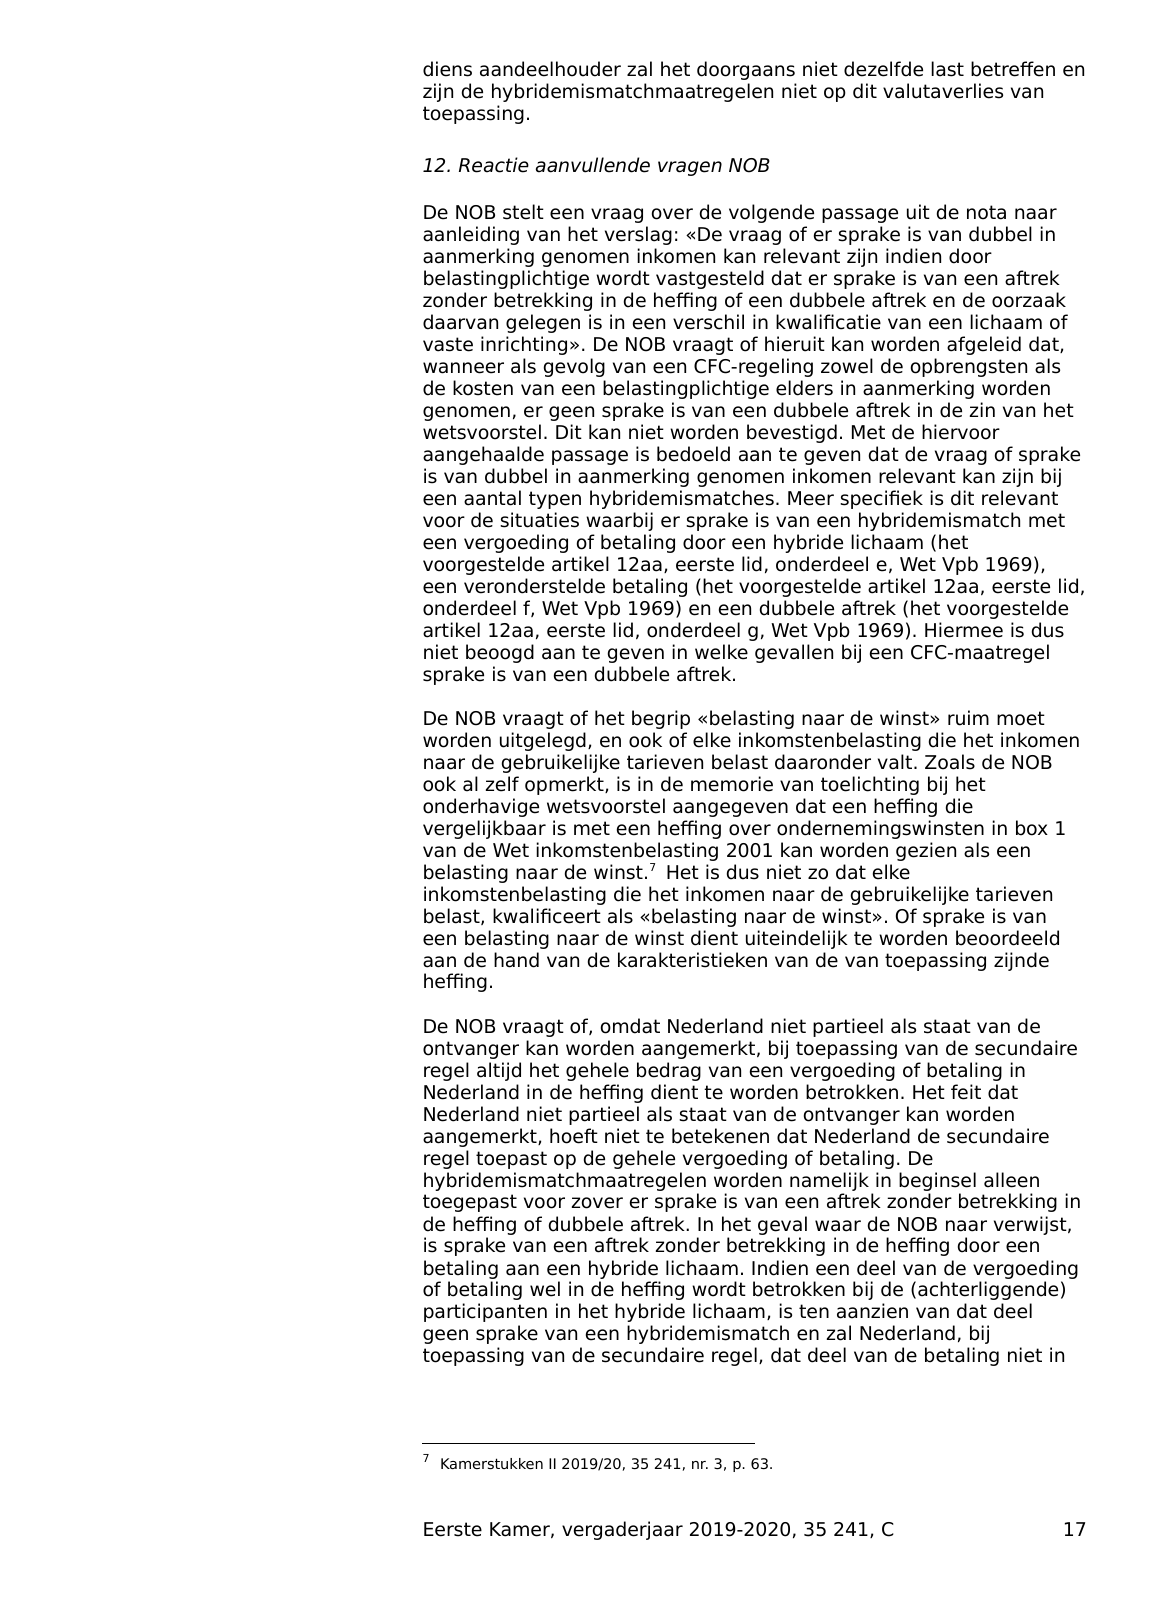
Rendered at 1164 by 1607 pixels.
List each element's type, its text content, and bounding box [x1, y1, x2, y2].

subtitle 12. Reactie aanvullende vragen NOB [422, 155, 1087, 177]
text Kamerstukken II 2019/20, 35 241, nr. 3, p. 63. [422, 1452, 1087, 1474]
text De NOB vraagt of het begrip «belasting naar de winst» ruim moet worden uitgelegd, en ook of elke inkomstenbelasting die het inkomen naar de gebruikelijke tarieven belast daaronder valt. Zoals de NOB ook al zelf opmerkt, is in de memorie van toelichting bij het onderhavige wetsvoorstel aangegeven dat een heffing die vergelijkbaar is met een heffing over ondernemingswinsten in box 1 van de Wet inkomstenbelasting 2001 kan worden gezien als een belasting naar de winst. Het is dus niet zo dat elke inkomstenbelasting die het inkomen naar de gebruikelijke tarieven belast, kwalificeert als «belasting naar de winst». Of sprake is van een belasting naar de winst dient uiteindelijk te worden beoordeeld aan de hand van de karakteristieken van de van toepassing zijnde heffing. [422, 708, 1087, 993]
text diens aandeelhouder zal het doorgaans niet dezelfde last betreffen en zijn de hybridemismatchmaatregelen niet op dit valutaverlies van toepassing. [422, 59, 1087, 125]
text De NOB vraagt of, omdat Nederland niet partieel als staat van de ontvanger kan worden aangemerkt, bij toepassing van de secundaire regel altijd het gehele bedrag van een vergoeding of betaling in Nederland in de heffing dient te worden betrokken. Het feit dat Nederland niet partieel als staat van de ontvanger kan worden aangemerkt, hoeft niet te betekenen dat Nederland de secundaire regel toepast op de gehele vergoeding of betaling. De hybridemismatchmaatregelen worden namelijk in beginsel alleen toegepast voor zover er sprake is van een aftrek zonder betrekking in de heffing of dubbele aftrek. In het geval waar de NOB naar verwijst, is sprake van een aftrek zonder betrekking in de heffing door een betaling aan een hybride lichaam. Indien een deel van de vergoeding of betaling wel in de heffing wordt betrokken bij de (achterliggende) participanten in het hybride lichaam, is ten aanzien van dat deel geen sprake van een hybridemismatch en zal Nederland, bij toepassing van de secundaire regel, dat deel van de betaling niet in [422, 1016, 1087, 1367]
text De NOB stelt een vraag over de volgende passage uit de nota naar aanleiding van het verslag: «De vraag of er sprake is van dubbel in aanmerking genomen inkomen kan relevant zijn indien door belastingplichtige wordt vastgesteld dat er sprake is van een aftrek zonder betrekking in de heffing of een dubbele aftrek en de oorzaak daarvan gelegen is in een verschil in kwalificatie van een lichaam of vaste inrichting». De NOB vraagt of hieruit kan worden afgeleid dat, wanneer als gevolg van een CFC-regeling zowel de opbrengsten als de kosten van een belastingplichtige elders in aanmerking worden genomen, er geen sprake is van een dubbele aftrek in de zin van het wetsvoorstel. Dit kan niet worden bevestigd. Met de hiervoor aangehaalde passage is bedoeld aan te geven dat de vraag of sprake is van dubbel in aanmerking genomen inkomen relevant kan zijn bij een aantal typen hybridemismatches. Meer specifiek is dit relevant voor de situaties waarbij er sprake is van een hybridemismatch met een vergoeding of betaling door een hybride lichaam (het voorgestelde artikel 12aa, eerste lid, onderdeel e, Wet Vpb 1969), een veronderstelde betaling (het voorgestelde artikel 12aa, eerste lid, onderdeel f, Wet Vpb 1969) en een dubbele aftrek (het voorgestelde artikel 12aa, eerste lid, onderdeel g, Wet Vpb 1969). Hiermee is dus niet beoogd aan te geven in welke gevallen bij een CFC-maatregel sprake is van een dubbele aftrek. [422, 202, 1087, 686]
